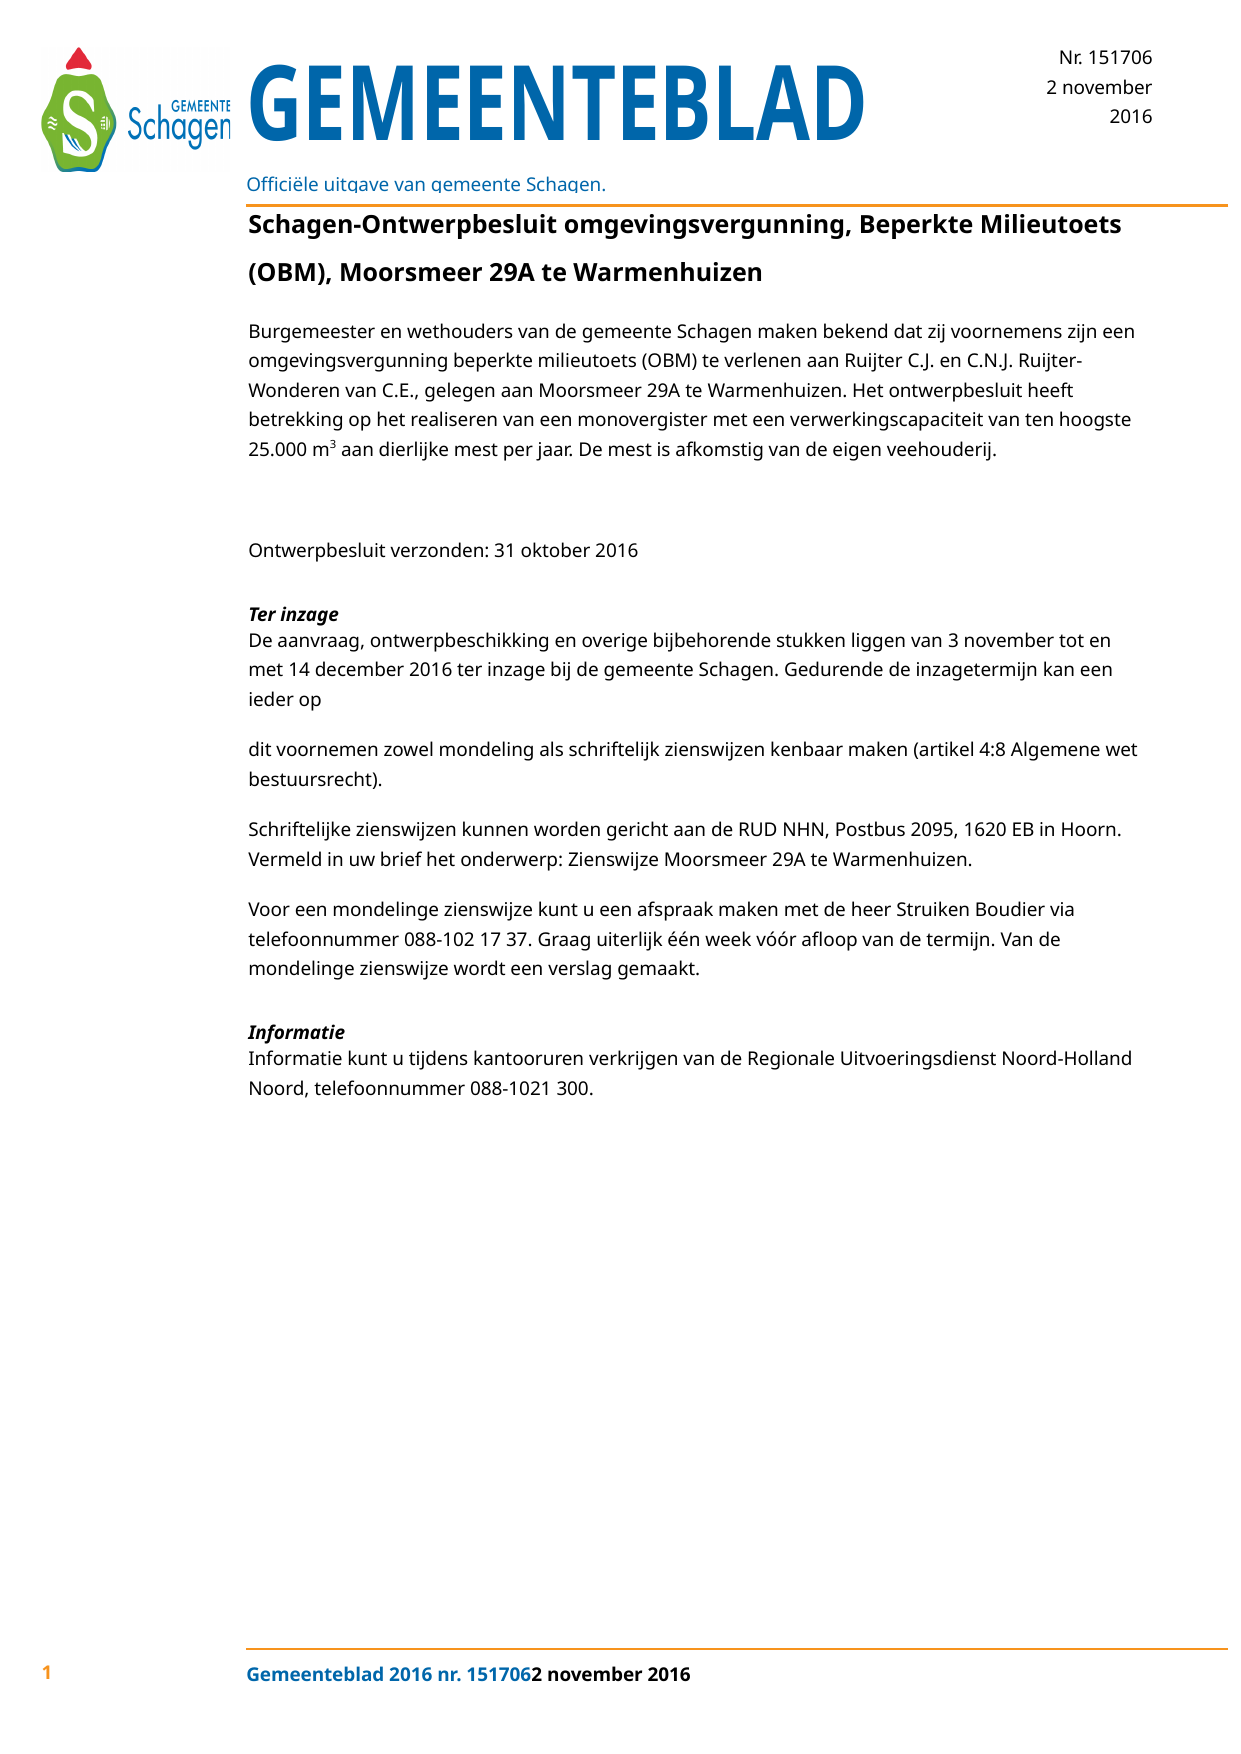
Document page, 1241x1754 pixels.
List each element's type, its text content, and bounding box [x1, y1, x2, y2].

text Schriftelijke zienswijzen kunnen worden gericht aan de RUD NHN, Postbus 2095, 1620 EB in Hoorn. Vermeld in uw brief het onderwerp: Zienswijze Moorsmeer 29A te Warmenhuizen. [248, 816, 1152, 872]
text De aanvraag, ontwerpbeschikking en overige bijbehorende stukken liggen van 3 november tot en met 14 december 2016 ter inzage bij de gemeente Schagen. Gedurende de inzagetermijn kan een ieder op [248, 627, 1152, 712]
picture [41, 47, 231, 172]
text Ter inzage [248, 601, 1152, 627]
text Schagen-Ontwerpbesluit omgevingsvergunning, Beperkte Milieutoets (OBM), Moorsmeer 29A te Warmenhuizen [248, 207, 1152, 288]
text Ontwerpbesluit verzonden: 31 oktober 2016 [248, 537, 1152, 563]
text Burgemeester en wethouders van de gemeente Schagen maken bekend dat zij voornemens zijn een omgevingsvergunning beperkte milieutoets (OBM) te verlenen aan Ruijter C.J. en C.N.J. Ruijter-Wonderen van C.E., gelegen aan Moorsmeer 29A te Warmenhuizen. Het ontwerpbesluit heeft betrekking op het realiseren van een monovergister met een verwerkingscapaciteit van ten hoogste 25.000 m3 aan dierlijke mest per jaar. De mest is afkomstig van de eigen veehouderij. [248, 318, 1152, 462]
text Voor een mondelinge zienswijze kunt u een afspraak maken met de heer Struiken Boudier via telefoonnummer 088-102 17 37. Graag uiterlijk één week vóór afloop van de termijn. Van de mondelinge zienswijze wordt een verslag gemaakt. [248, 896, 1152, 981]
text dit voornemen zowel mondeling als schriftelijk zienswijzen kenbaar maken (artikel 4:8 Algemene wet bestuursrecht). [248, 736, 1152, 792]
text Informatie [248, 1019, 1152, 1045]
text Informatie kunt u tijdens kantooruren verkrijgen van de Regionale Uitvoeringsdienst Noord-Holland Noord, telefoonnummer 088-1021 300. [248, 1045, 1152, 1101]
